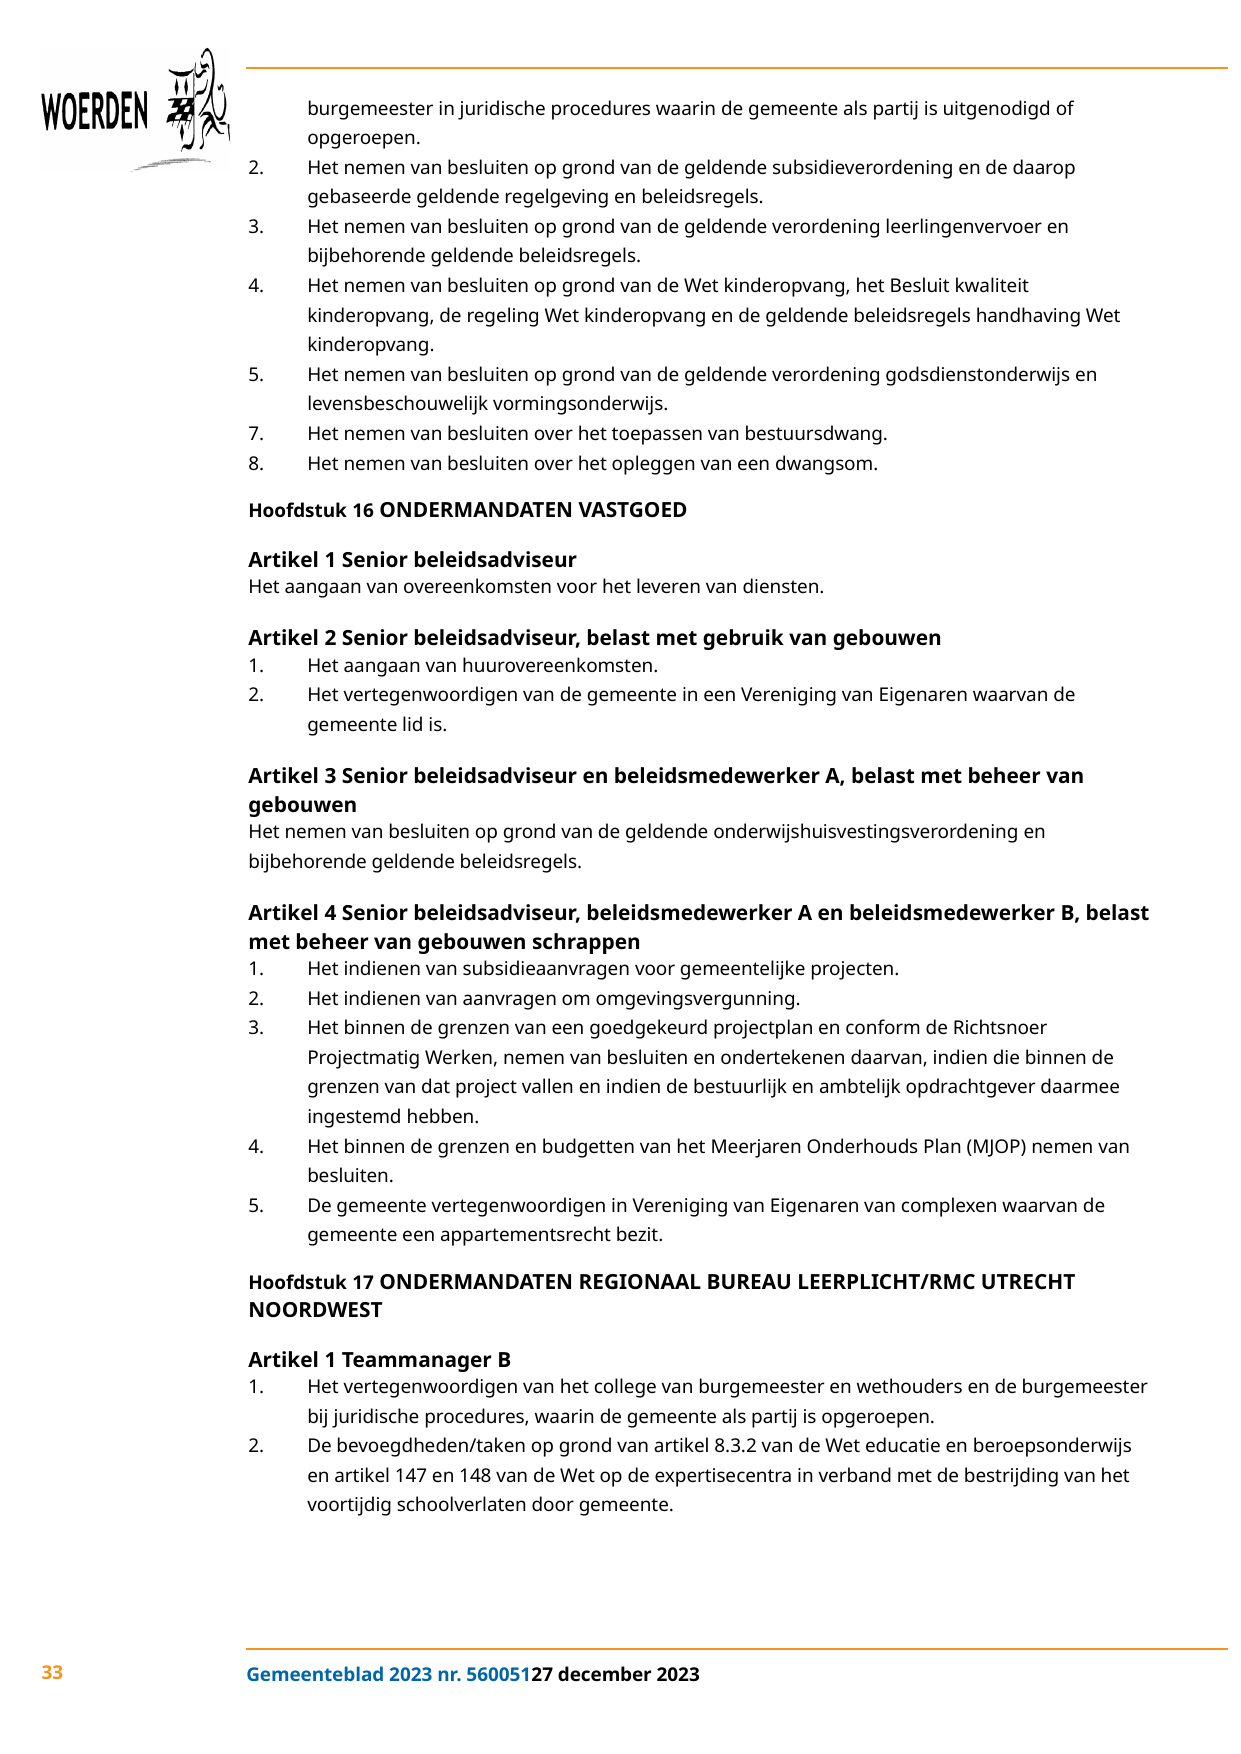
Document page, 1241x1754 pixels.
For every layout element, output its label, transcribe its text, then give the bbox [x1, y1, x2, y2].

list De gemeente vertegenwoordigen in Vereniging van Eigenaren van complexen waarvan de gemeente een appartementsrecht bezit. [248, 1192, 1152, 1247]
text Artikel 1 Senior beleidsadviseur [248, 545, 1152, 573]
text Artikel 1 Teammanager B [248, 1345, 1152, 1373]
list Het nemen van besluiten op grond van de geldende verordening godsdienstonderwijs en levensbeschouwelijk vormingsonderwijs. [248, 361, 1152, 416]
list Het indienen van subsidieaanvragen voor gemeentelijke projecten. [248, 955, 1152, 981]
list Het aangaan van huurovereenkomsten. [248, 652, 1152, 678]
text Artikel 2 Senior beleidsadviseur, belast met gebruik van gebouwen [248, 623, 1152, 652]
list Het nemen van besluiten op grond van de geldende verordening leerlingenvervoer en bijbehorende geldende beleidsregels. [248, 213, 1152, 268]
list De bevoegdheden/taken op grond van artikel 8.3.2 van de Wet educatie en beroepsonderwijs en artikel 147 en 148 van de Wet op de expertisecentra in verband met de bestrijding van het voortijdig schoolverlaten door gemeente. [248, 1432, 1152, 1517]
picture [41, 47, 231, 172]
text Het aangaan van overeenkomsten voor het leveren van diensten. [248, 573, 1152, 599]
list Het indienen van aanvragen om omgevingsvergunning. [248, 985, 1152, 1011]
text Artikel 4 Senior beleidsadviseur, beleidsmedewerker A en beleidsmedewerker B, belast met beheer van gebouwen schrappen [248, 898, 1152, 955]
list Het nemen van besluiten op grond van de geldende subsidieverordening en de daarop gebaseerde geldende regelgeving en beleidsregels. [248, 154, 1152, 209]
list Het vertegenwoordigen van het college van burgemeester en wethouders en de burgemeester bij juridische procedures, waarin de gemeente als partij is opgeroepen. [248, 1373, 1152, 1429]
text Hoofdstuk 17 ONDERMANDATEN REGIONAAL BUREAU LEERPLICHT/RMC UTRECHT NOORDWEST [248, 1267, 1152, 1324]
list burgemeester in juridische procedures waarin de gemeente als partij is uitgenodigd of opgeroepen. [248, 95, 1152, 150]
text Artikel 3 Senior beleidsadviseur en beleidsmedewerker A, belast met beheer van gebouwen [248, 762, 1152, 818]
text Hoofdstuk 16 ONDERMANDATEN VASTGOED [248, 495, 1152, 524]
list Het nemen van besluiten over het toepassen van bestuursdwang. [248, 420, 1152, 446]
list Het binnen de grenzen en budgetten van het Meerjaren Onderhouds Plan (MJOP) nemen van besluiten. [248, 1133, 1152, 1188]
list Het nemen van besluiten op grond van de Wet kinderopvang, het Besluit kwaliteit kinderopvang, de regeling Wet kinderopvang en de geldende beleidsregels handhaving Wet kinderopvang. [248, 272, 1152, 357]
list Het vertegenwoordigen van de gemeente in een Vereniging van Eigenaren waarvan de gemeente lid is. [248, 682, 1152, 737]
text Het nemen van besluiten op grond van de geldende onderwijshuisvestingsverordening en bijbehorende geldende beleidsregels. [248, 818, 1152, 874]
list Het binnen de grenzen van een goedgekeurd projectplan en conform de Richtsnoer Projectmatig Werken, nemen van besluiten en ondertekenen daarvan, indien die binnen de grenzen van dat project vallen en indien de bestuurlijk en ambtelijk opdrachtgever daarmee ingestemd hebben. [248, 1014, 1152, 1129]
list Het nemen van besluiten over het opleggen van een dwangsom. [248, 450, 1152, 476]
